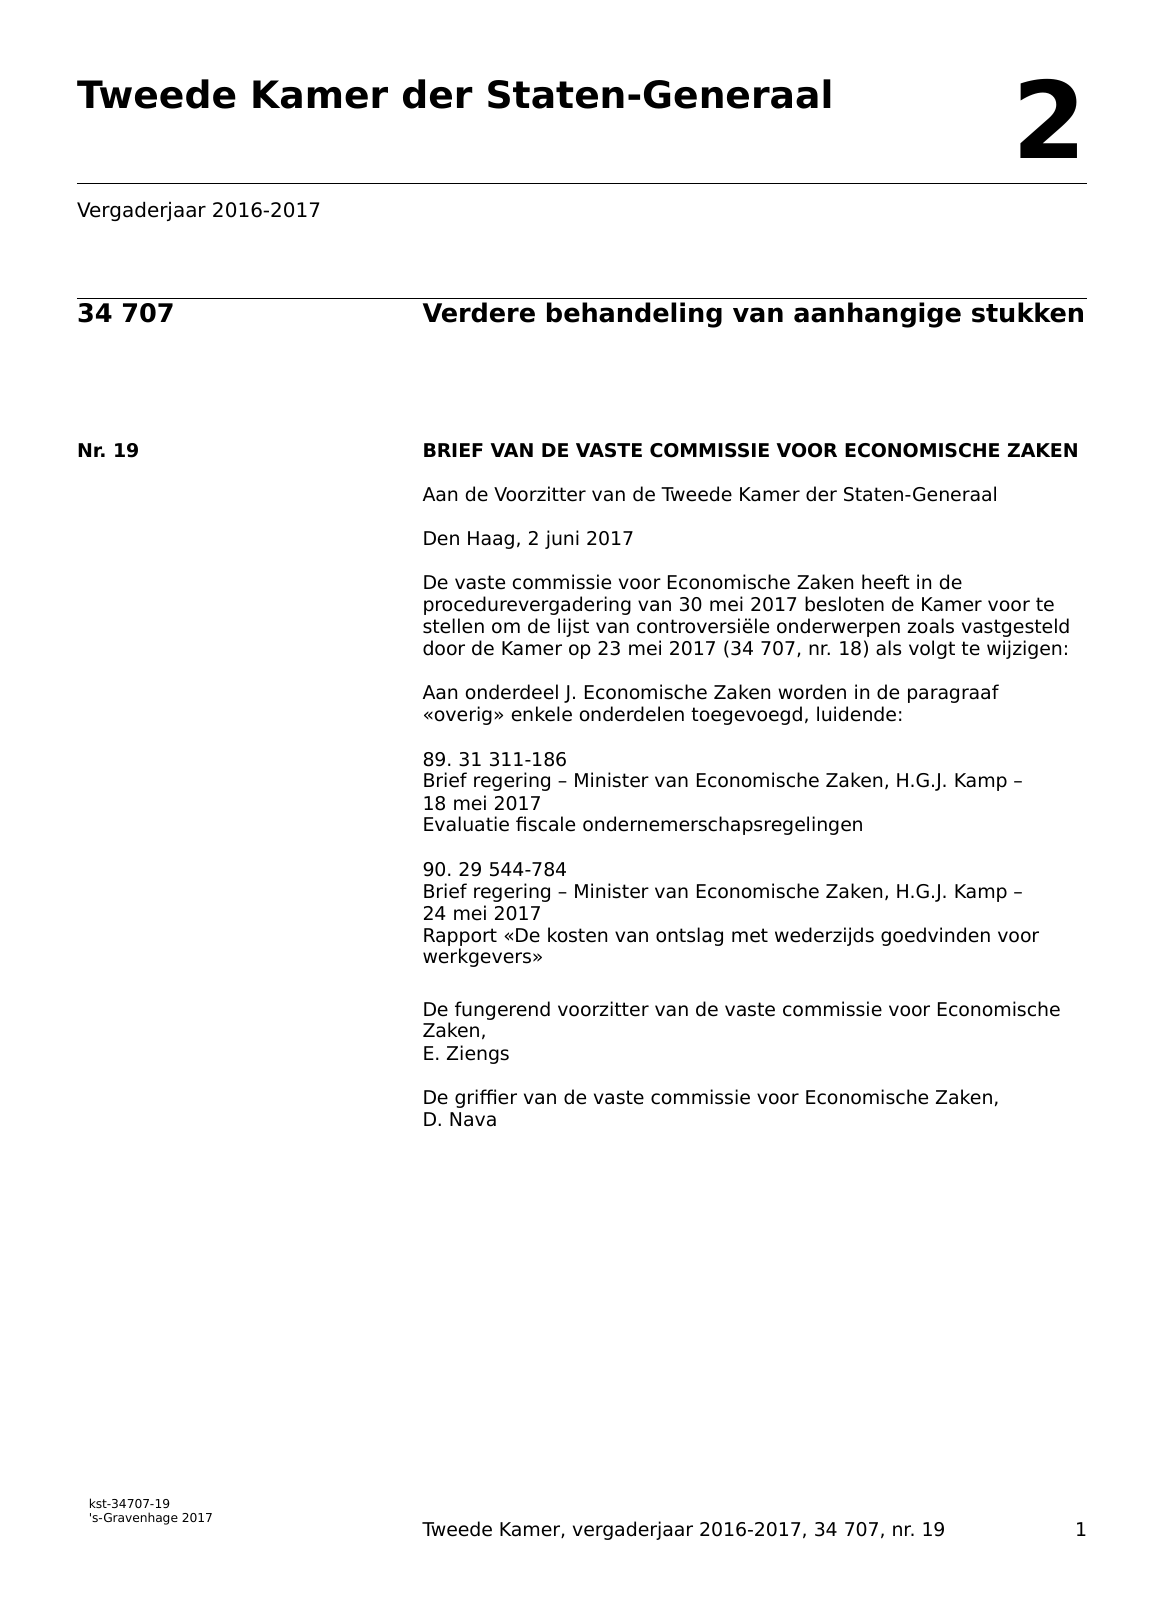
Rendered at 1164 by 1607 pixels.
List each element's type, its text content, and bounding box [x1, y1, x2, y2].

text Evaluatie fiscale ondernemerschapsregelingen [422, 814, 1087, 836]
text Brief regering – Minister van Economische Zaken, H.G.J. Kamp – 24 mei 2017 [422, 881, 1087, 924]
text Aan de Voorzitter van de Tweede Kamer der Staten-Generaal [422, 484, 1087, 506]
text De griffier van de vaste commissie voor Economische Zaken, D. Nava [422, 1087, 1087, 1131]
text Rapport «De kosten van ontslag met wederzijds goedvinden voor werkgevers» [422, 924, 1087, 968]
text 89. 31 311-186 [422, 748, 1087, 770]
text Aan onderdeel J. Economische Zaken worden in de paragraaf «overig» enkele onderdelen toegevoegd, luidende: [422, 682, 1087, 726]
text 's-Gravenhage 2017 [88, 1511, 323, 1525]
table_header 2 [886, 59, 1087, 183]
subtitle Nr. 19 BRIEF VAN DE VASTE COMMISSIE VOOR ECONOMISCHE ZAKEN [77, 440, 1087, 462]
text Den Haag, 2 juni 2017 [422, 528, 1087, 550]
text kst-34707-19 [88, 1497, 323, 1511]
text Brief regering – Minister van Economische Zaken, H.G.J. Kamp – 18 mei 2017 [422, 770, 1087, 814]
text De vaste commissie voor Economische Zaken heeft in de procedurevergadering van 30 mei 2017 besloten de Kamer voor te stellen om de lijst van controversiële onderwerpen zoals vastgesteld door de Kamer op 23 mei 2017 (34 707, nr. 18) als volgt te wijzigen: [422, 572, 1087, 660]
subtitle 34 707 Verdere behandeling van aanhangige stukken [77, 299, 1087, 329]
text De fungerend voorzitter van de vaste commissie voor Economische Zaken, E. Ziengs [422, 998, 1087, 1064]
table_cell Vergaderjaar 2016-2017 [77, 184, 1087, 298]
table_header Tweede Kamer der Staten-Generaal [77, 59, 886, 183]
text 90. 29 544-784 [422, 858, 1087, 881]
